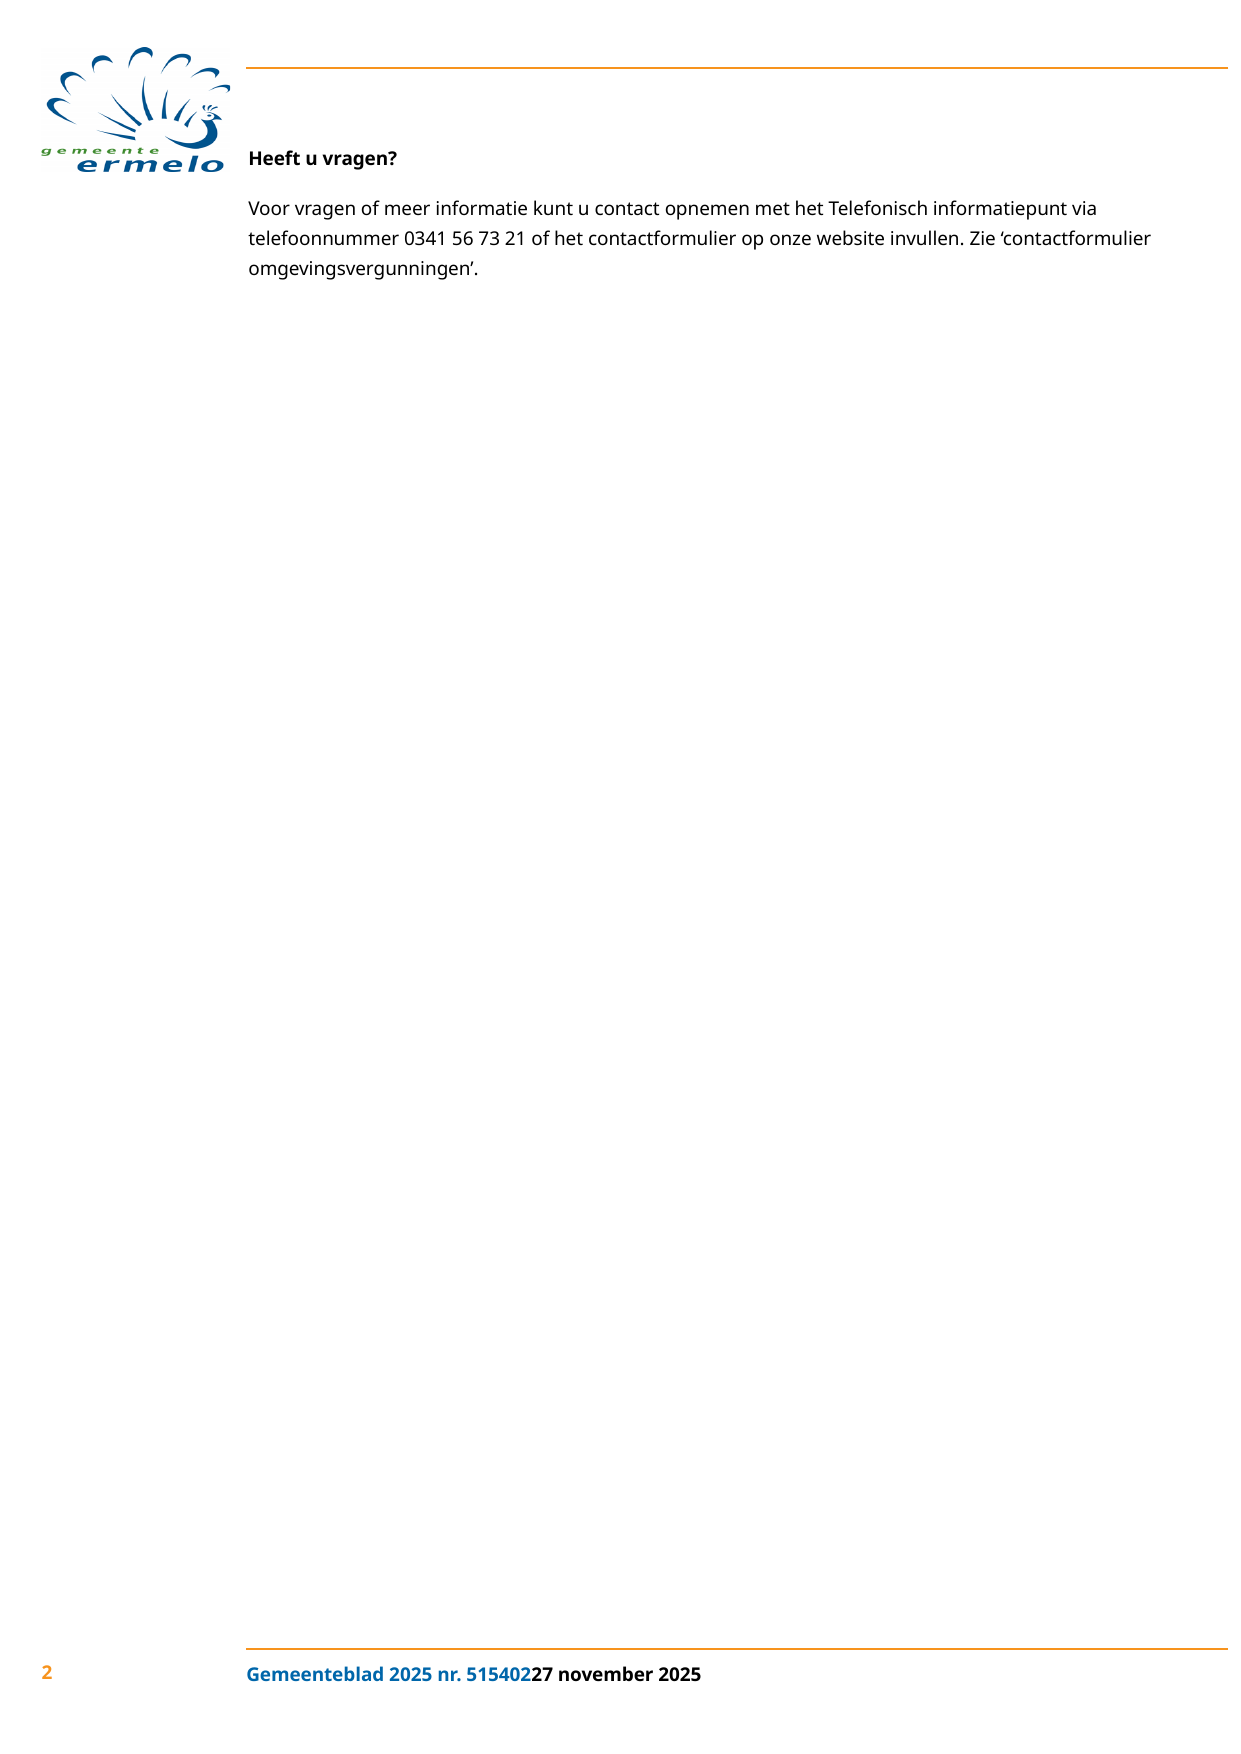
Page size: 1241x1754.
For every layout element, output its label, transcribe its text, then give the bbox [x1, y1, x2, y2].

text Heeft u vragen? [248, 145, 1152, 171]
text Voor vragen of meer informatie kunt u contact opnemen met het Telefonisch informatiepunt via telefoonnummer 0341 56 73 21 of het contactformulier op onze website invullen. Zie ‘contactformulier omgevingsvergunningen’. [248, 196, 1152, 281]
picture [41, 47, 231, 172]
